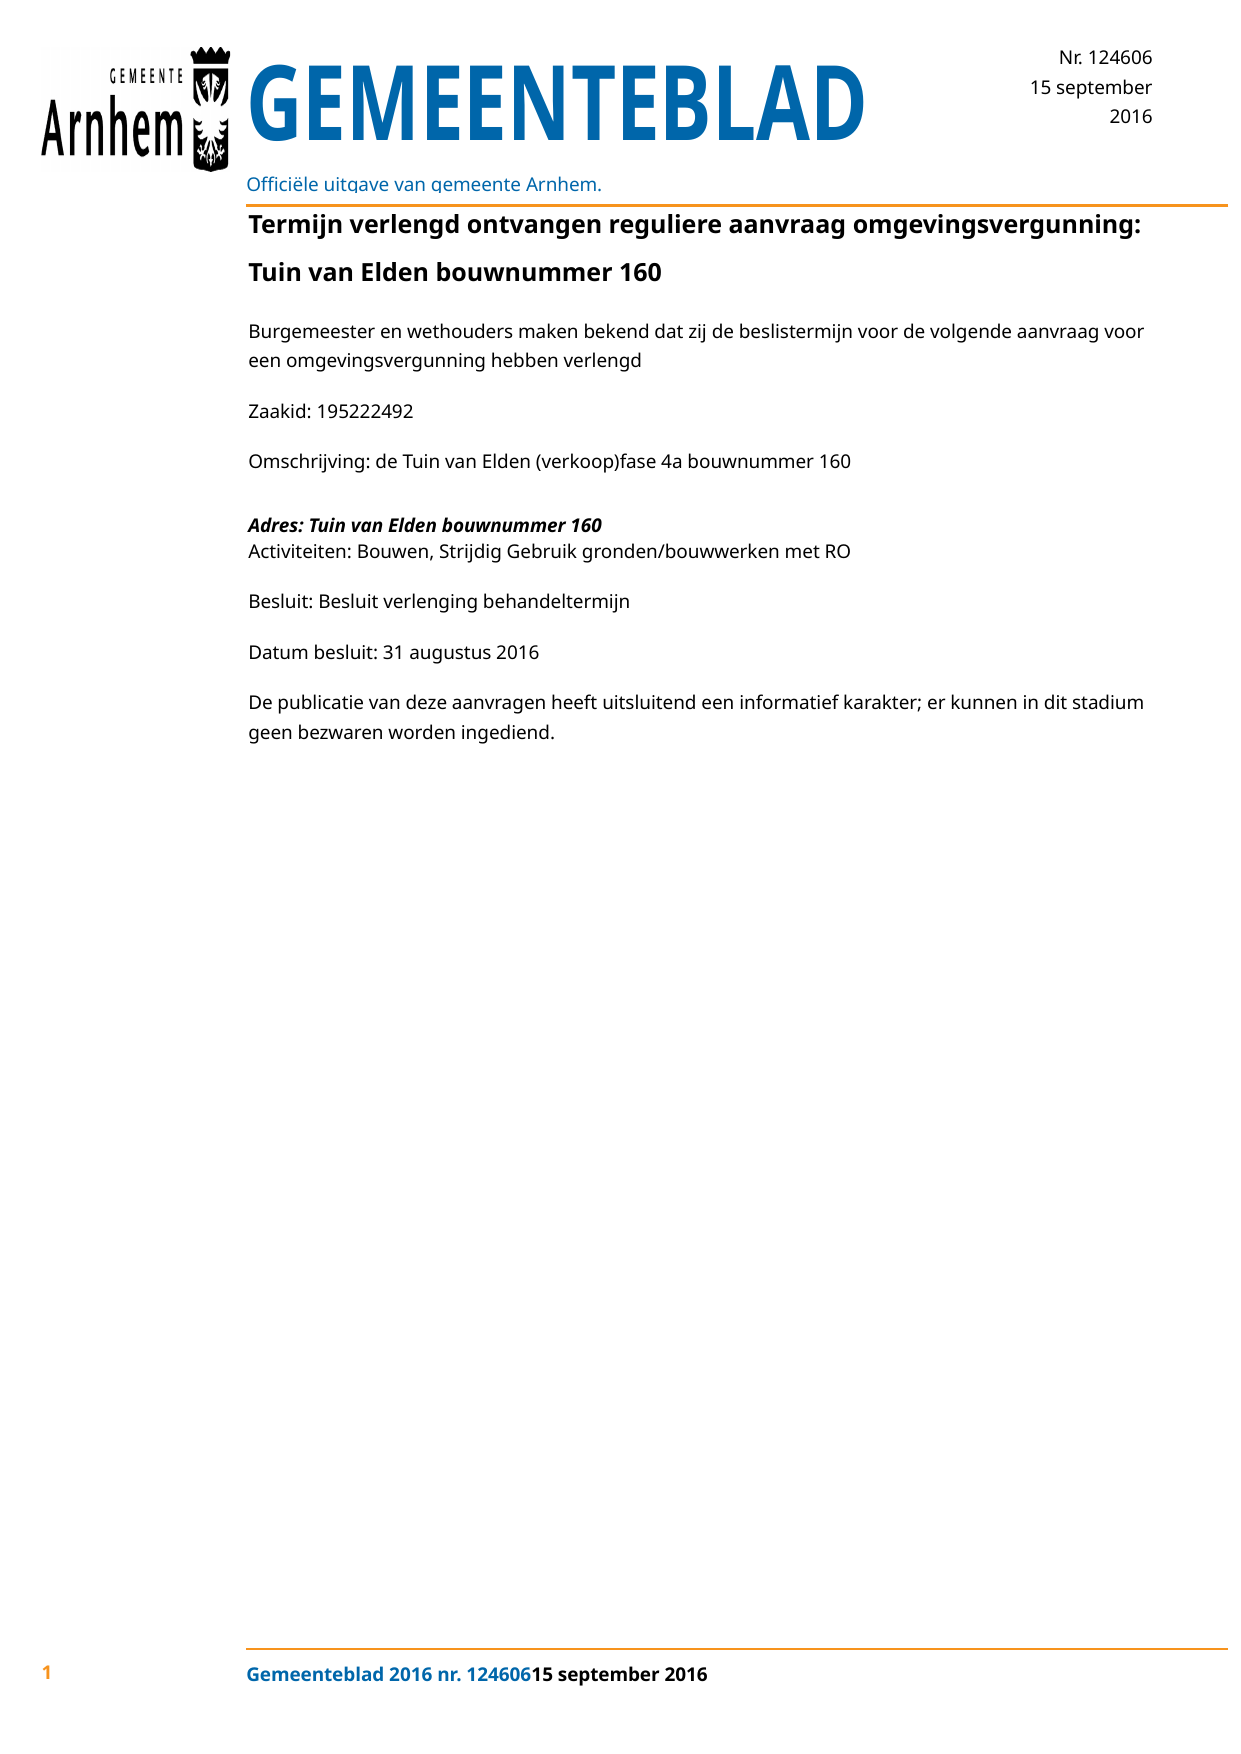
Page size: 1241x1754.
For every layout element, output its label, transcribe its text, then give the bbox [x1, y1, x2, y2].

text Omschrijving: de Tuin van Elden (verkoop)fase 4a bouwnummer 160 [248, 448, 1152, 474]
text Besluit: Besluit verlenging behandeltermijn [248, 588, 1152, 614]
text Zaakid: 195222492 [248, 398, 1152, 424]
text Adres: Tuin van Elden bouwnummer 160 [248, 512, 1152, 538]
picture [41, 47, 231, 172]
text Datum besluit: 31 augustus 2016 [248, 639, 1152, 664]
text Termijn verlengd ontvangen reguliere aanvraag omgevingsvergunning: Tuin van Elden bouwnummer 160 [248, 207, 1152, 288]
text Activiteiten: Bouwen, Strijdig Gebruik gronden/bouwwerken met RO [248, 538, 1152, 564]
text Burgemeester en wethouders maken bekend dat zij de beslistermijn voor de volgende aanvraag voor een omgevingsvergunning hebben verlengd [248, 318, 1152, 373]
text De publicatie van deze aanvragen heeft uitsluitend een informatief karakter; er kunnen in dit stadium geen bezwaren worden ingediend. [248, 689, 1152, 744]
